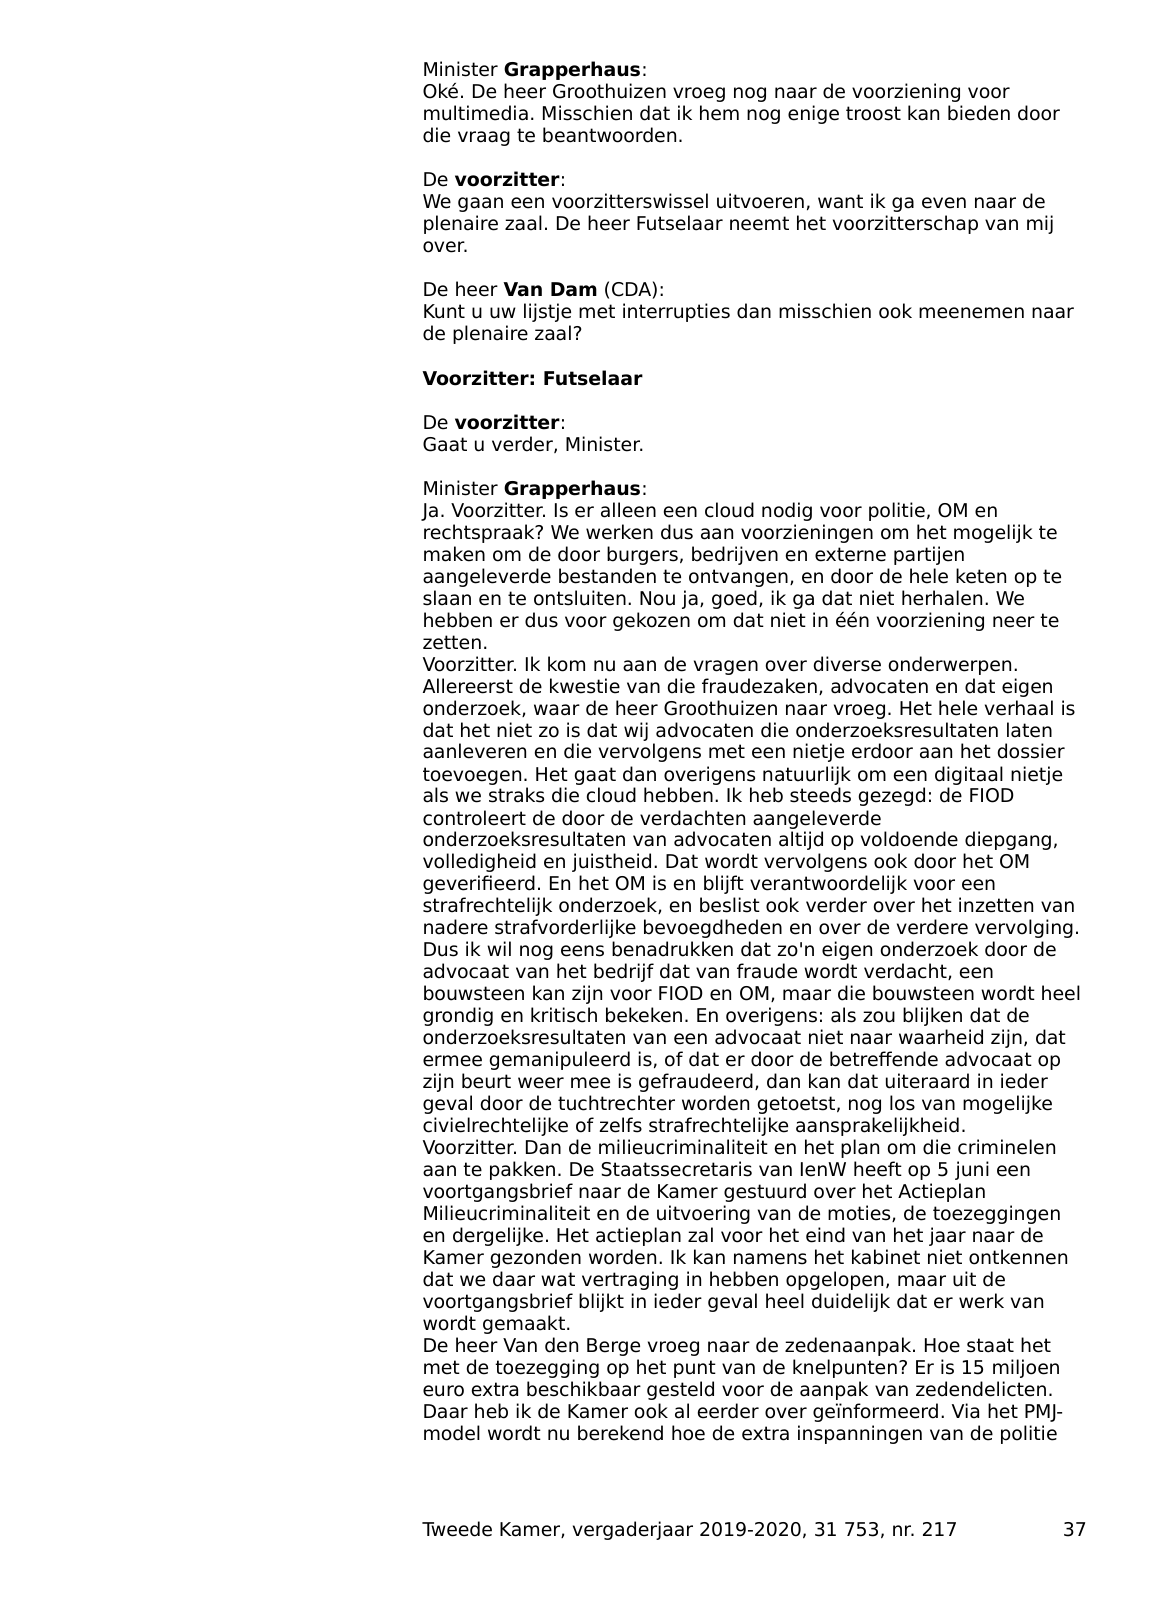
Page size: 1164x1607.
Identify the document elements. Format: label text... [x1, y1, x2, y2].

text Oké. De heer Groothuizen vroeg nog naar de voorziening voor multimedia. Misschien dat ik hem nog enige troost kan bieden door die vraag te beantwoorden. [422, 81, 1087, 147]
text Kunt u uw lijstje met interrupties dan misschien ook meenemen naar de plenaire zaal? [422, 301, 1087, 345]
text De voorzitter: [422, 169, 1087, 191]
text De heer Van den Berge vroeg naar de zedenaanpak. Hoe staat het met de toezegging op het punt van de knelpunten? Er is 15 miljoen euro extra beschikbaar gesteld voor de aanpak van zedendelicten. Daar heb ik de Kamer ook al eerder over geïnformeerd. Via het PMJ-model wordt nu berekend hoe de extra inspanningen van de politie [422, 1335, 1087, 1445]
text Minister Grapperhaus: [422, 478, 1087, 500]
text Gaat u verder, Minister. [422, 433, 1087, 456]
text Ja. Voorzitter. Is er alleen een cloud nodig voor politie, OM en rechtspraak? We werken dus aan voorzieningen om het mogelijk te maken om de door burgers, bedrijven en externe partijen aangeleverde bestanden te ontvangen, en door de hele keten op te slaan en te ontsluiten. Nou ja, goed, ik ga dat niet herhalen. We hebben er dus voor gekozen om dat niet in één voorziening neer te zetten. [422, 500, 1087, 653]
text De heer Van Dam (CDA): [422, 279, 1087, 301]
text We gaan een voorzitterswissel uitvoeren, want ik ga even naar de plenaire zaal. De heer Futselaar neemt het voorzitterschap van mij over. [422, 191, 1087, 257]
text Minister Grapperhaus: [422, 59, 1087, 81]
text De voorzitter: [422, 412, 1087, 433]
text Voorzitter. Ik kom nu aan de vragen over diverse onderwerpen. Allereerst de kwestie van die fraudezaken, advocaten en dat eigen onderzoek, waar de heer Groothuizen naar vroeg. Het hele verhaal is dat het niet zo is dat wij advocaten die onderzoeksresultaten laten aanleveren en die vervolgens met een nietje erdoor aan het dossier toevoegen. Het gaat dan overigens natuurlijk om een digitaal nietje als we straks die cloud hebben. Ik heb steeds gezegd: de FIOD controleert de door de verdachten aangeleverde onderzoeksresultaten van advocaten altijd op voldoende diepgang, volledigheid en juistheid. Dat wordt vervolgens ook door het OM geverifieerd. En het OM is en blijft verantwoordelijk voor een strafrechtelijk onderzoek, en beslist ook verder over het inzetten van nadere strafvorderlijke bevoegdheden en over de verdere vervolging. Dus ik wil nog eens benadrukken dat zo'n eigen onderzoek door de advocaat van het bedrijf dat van fraude wordt verdacht, een bouwsteen kan zijn voor FIOD en OM, maar die bouwsteen wordt heel grondig en kritisch bekeken. En overigens: als zou blijken dat de onderzoeksresultaten van een advocaat niet naar waarheid zijn, dat ermee gemanipuleerd is, of dat er door de betreffende advocaat op zijn beurt weer mee is gefraudeerd, dan kan dat uiteraard in ieder geval door de tuchtrechter worden getoetst, nog los van mogelijke civielrechtelijke of zelfs strafrechtelijke aansprakelijkheid. [422, 653, 1087, 1137]
subtitle Voorzitter: Futselaar [422, 367, 1087, 389]
text Voorzitter. Dan de milieucriminaliteit en het plan om die criminelen aan te pakken. De Staatssecretaris van IenW heeft op 5 juni een voortgangsbrief naar de Kamer gestuurd over het Actieplan Milieucriminaliteit en de uitvoering van de moties, de toezeggingen en dergelijke. Het actieplan zal voor het eind van het jaar naar de Kamer gezonden worden. Ik kan namens het kabinet niet ontkennen dat we daar wat vertraging in hebben opgelopen, maar uit de voortgangsbrief blijkt in ieder geval heel duidelijk dat er werk van wordt gemaakt. [422, 1137, 1087, 1335]
